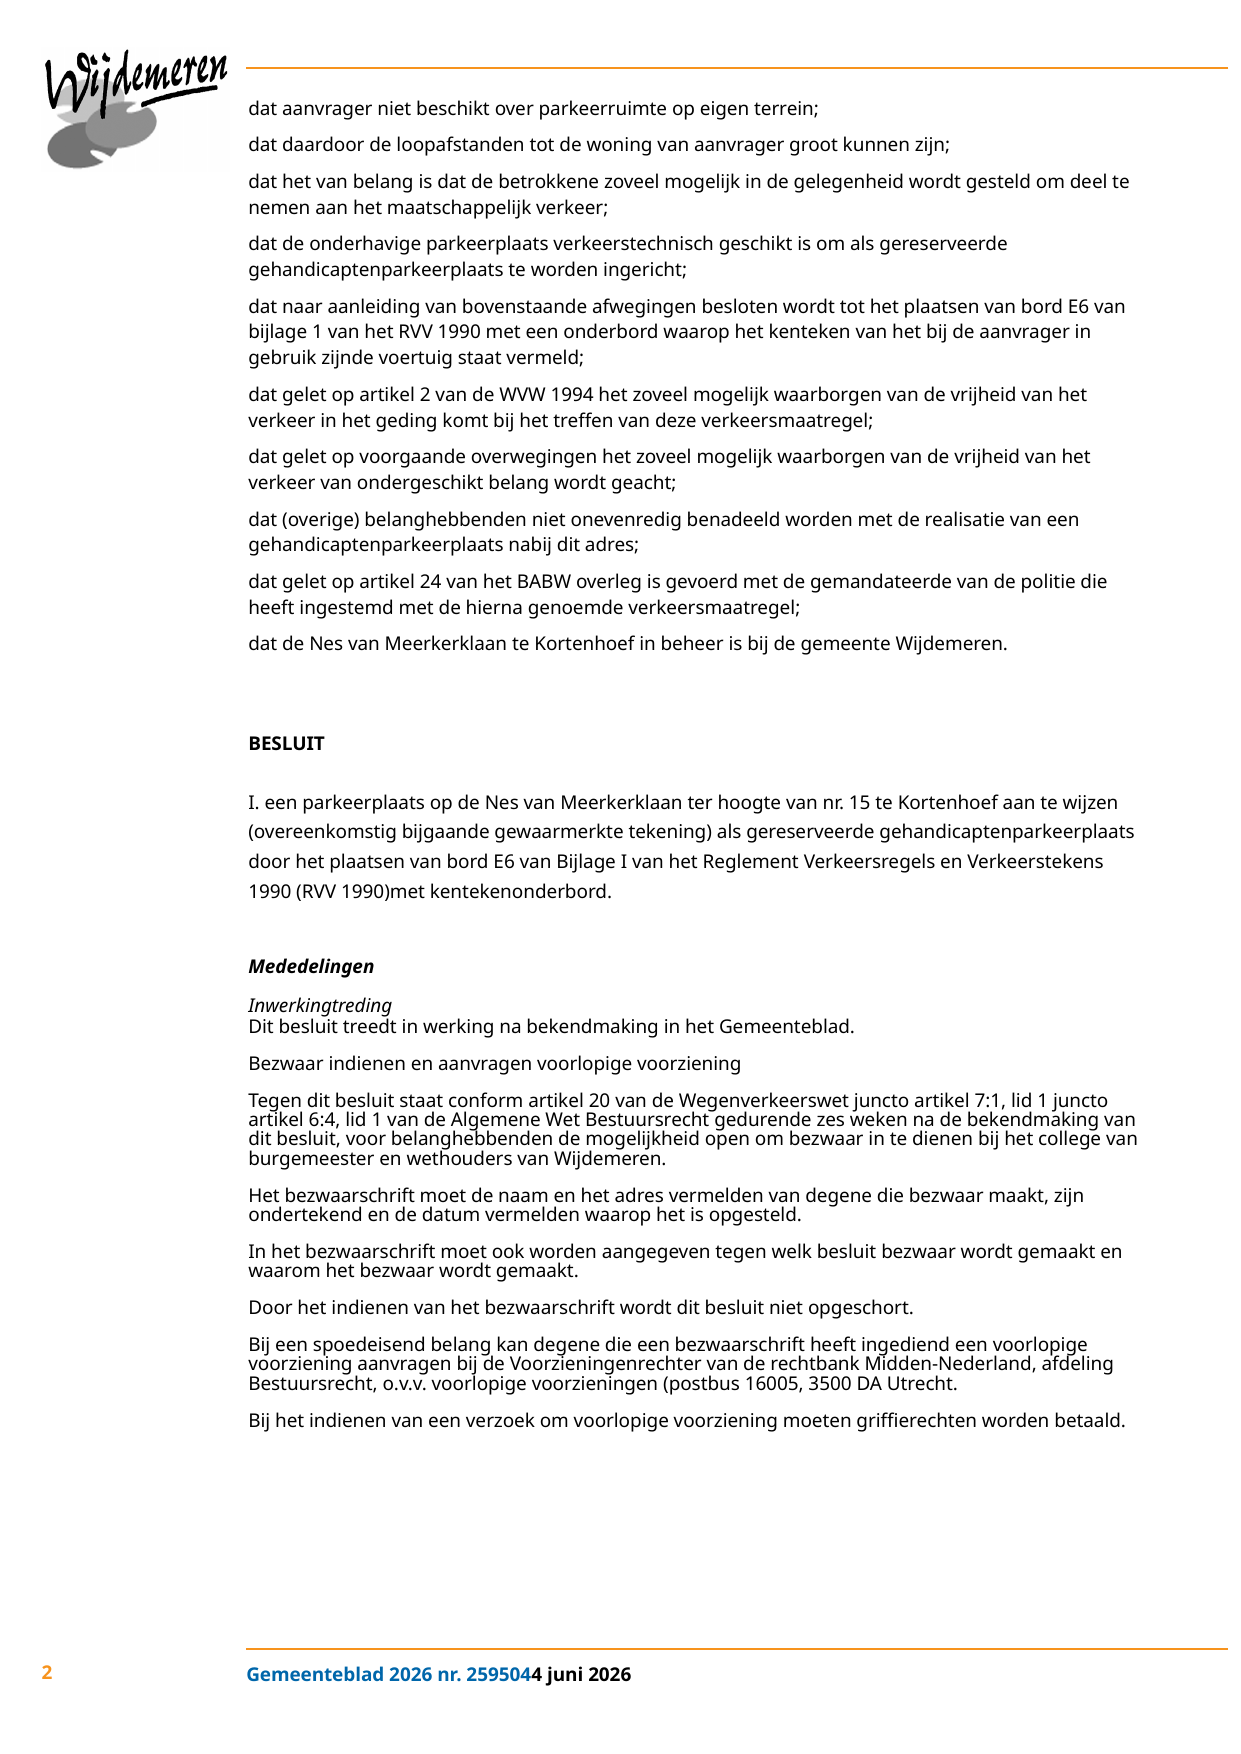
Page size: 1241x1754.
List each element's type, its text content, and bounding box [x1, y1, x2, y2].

text Bij een spoedeisend belang kan degene die een bezwaarschrift heeft ingediend een voorlopige voorziening aanvragen bij de Voorzieningenrechter van de rechtbank Midden-Nederland, afdeling Bestuursrecht, o.v.v. voorlopige voorzieningen (postbus 16005, 3500 DA Utrecht. [248, 1336, 1152, 1394]
text BESLUIT [248, 730, 1152, 756]
text dat het van belang is dat de betrokkene zoveel mogelijk in de gelegenheid wordt gesteld om deel te nemen aan het maatschappelijk verkeer; [248, 168, 1152, 219]
text I. een parkeerplaats op de Nes van Meerkerklaan ter hoogte van nr. 15 te Kortenhoef aan te wijzen (overeenkomstig bijgaande gewaarmerkte tekening) als gereserveerde gehandicaptenparkeerplaats door het plaatsen van bord E6 van Bijlage I van het Reglement Verkeersregels en Verkeerstekens 1990 (RVV 1990)met kentekenonderbord. [248, 789, 1152, 904]
text Bezwaar indienen en aanvragen voorlopige voorziening [248, 1055, 1152, 1074]
text dat gelet op artikel 24 van het BABW overleg is gevoerd met de gemandateerde van de politie die heeft ingestemd met de hierna genoemde verkeersmaatregel; [248, 568, 1152, 620]
text Tegen dit besluit staat conform artikel 20 van de Wegenverkeerswet juncto artikel 7:1, lid 1 juncto artikel 6:4, lid 1 van de Algemene Wet Bestuursrecht gedurende zes weken na de bekendmaking van dit besluit, voor belanghebbenden de mogelijkheid open om bezwaar in te dienen bij het college van burgemeester en wethouders van Wijdemeren. [248, 1092, 1152, 1169]
text dat gelet op voorgaande overwegingen het zoveel mogelijk waarborgen van de vrijheid van het verkeer van ondergeschikt belang wordt geacht; [248, 443, 1152, 495]
text Inwerkingtreding [248, 992, 1152, 1018]
text dat gelet op artikel 2 van de WVW 1994 het zoveel mogelijk waarborgen van de vrijheid van het verkeer in het geding komt bij het treffen van deze verkeersmaatregel; [248, 381, 1152, 432]
text Dit besluit treedt in werking na bekendmaking in het Gemeenteblad. [248, 1018, 1152, 1037]
picture [41, 47, 231, 172]
text In het bezwaarschrift moet ook worden aangegeven tegen welk besluit bezwaar wordt gemaakt en waarom het bezwaar wordt gemaakt. [248, 1243, 1152, 1281]
text dat aanvrager niet beschikt over parkeerruimte op eigen terrein; [248, 95, 1152, 121]
text dat naar aanleiding van bovenstaande afwegingen besloten wordt tot het plaatsen van bord E6 van bijlage 1 van het RVV 1990 met een onderbord waarop het kenteken van het bij de aanvrager in gebruik zijnde voertuig staat vermeld; [248, 293, 1152, 370]
text dat daardoor de loopafstanden tot de woning van aanvrager groot kunnen zijn; [248, 131, 1152, 157]
text dat de onderhavige parkeerplaats verkeerstechnisch geschikt is om als gereserveerde gehandicaptenparkeerplaats te worden ingericht; [248, 231, 1152, 282]
text Mededelingen [248, 953, 1152, 979]
text Bij het indienen van een verzoek om voorlopige voorziening moeten griffierechten worden betaald. [248, 1412, 1152, 1431]
text dat de Nes van Meerkerklaan te Kortenhoef in beheer is bij de gemeente Wijdemeren. [248, 631, 1152, 656]
text Door het indienen van het bezwaarschrift wordt dit besluit niet opgeschort. [248, 1299, 1152, 1318]
text Het bezwaarschrift moet de naam en het adres vermelden van degene die bezwaar maakt, zijn ondertekend en de datum vermelden waarop het is opgesteld. [248, 1187, 1152, 1225]
text dat (overige) belanghebbenden niet onevenredig benadeeld worden met de realisatie van een gehandicaptenparkeerplaats nabij dit adres; [248, 506, 1152, 557]
